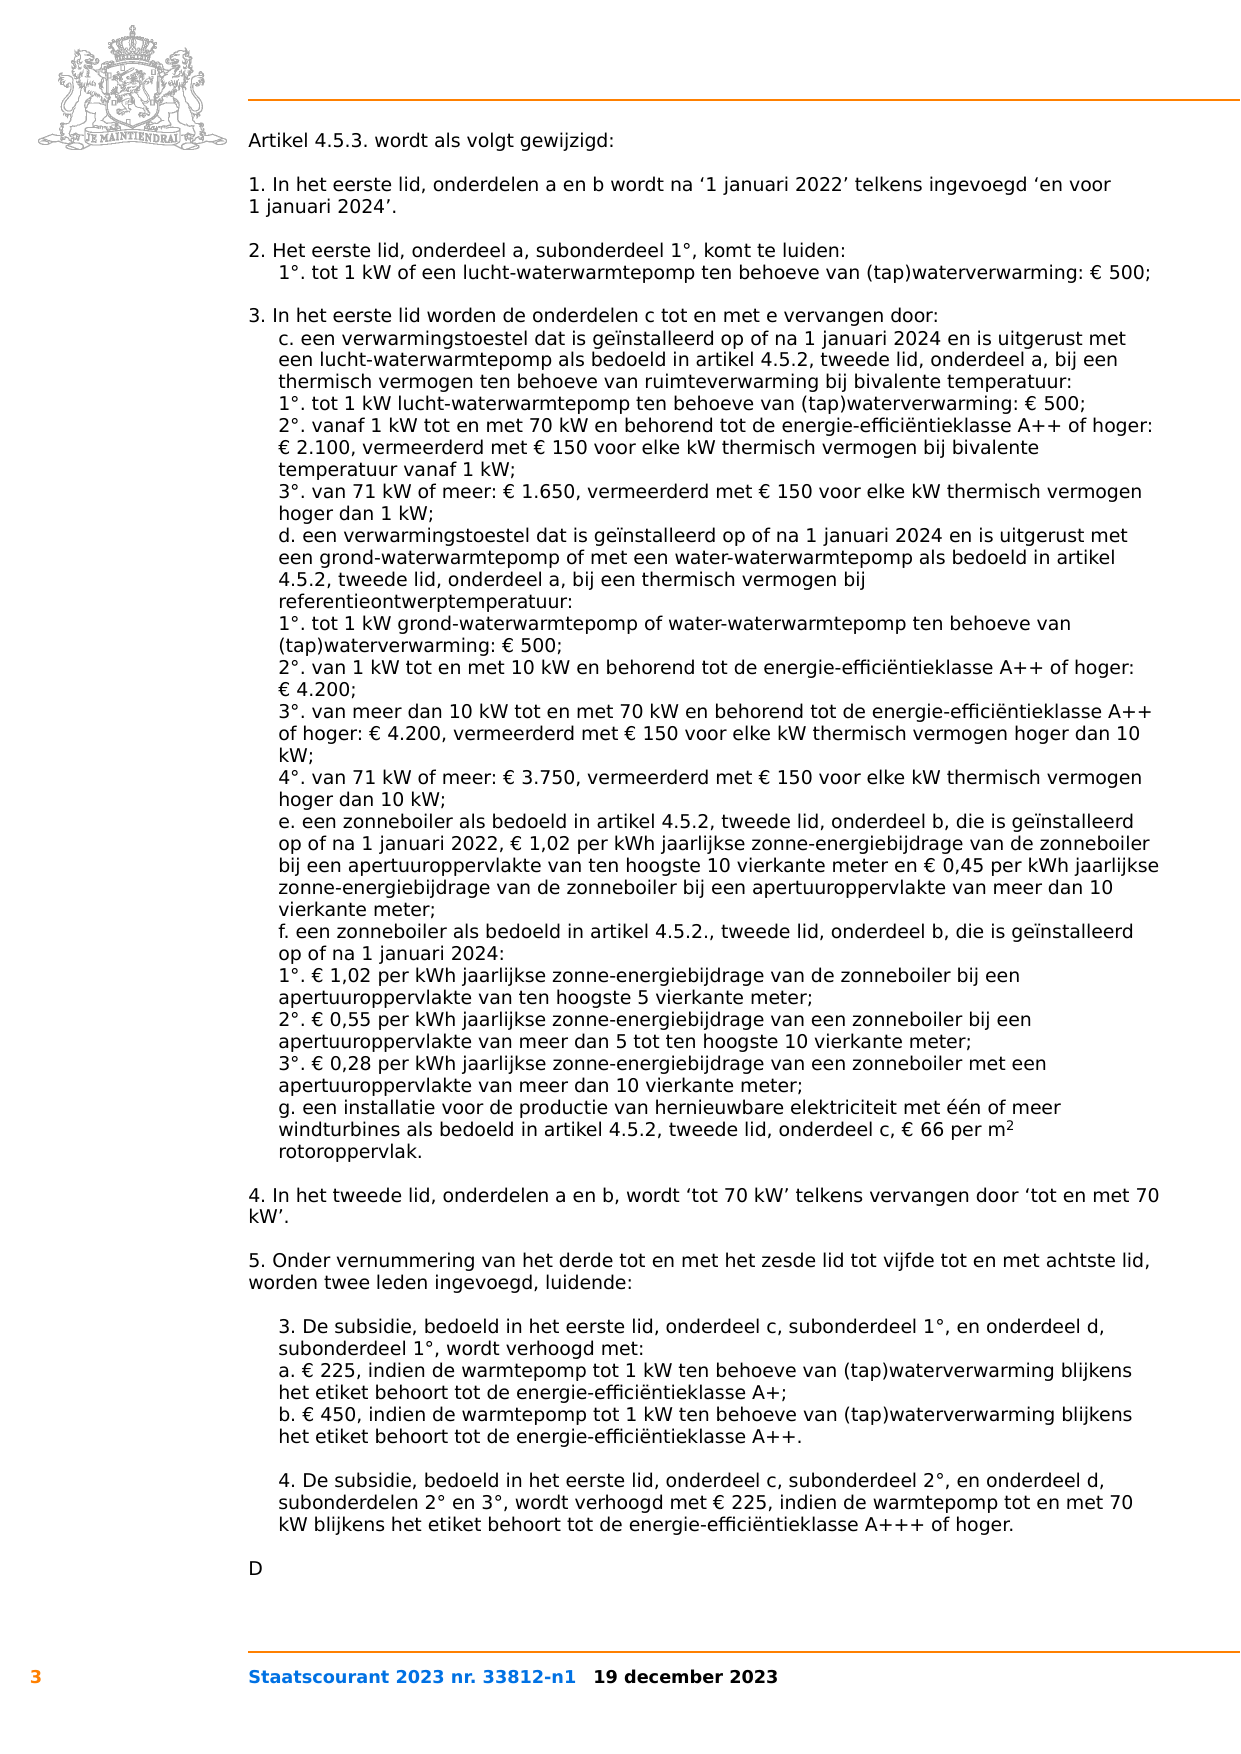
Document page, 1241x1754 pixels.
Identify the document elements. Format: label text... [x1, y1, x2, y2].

text 5. Onder vernummering van het derde tot en met het zesde lid tot vijfde tot en met achtste lid, worden twee leden ingevoegd, luidende: [248, 1250, 1163, 1294]
text 2. Het eerste lid, onderdeel a, subonderdeel 1°, komt te luiden: [248, 239, 1163, 262]
text b. € 450, indien de warmtepomp tot 1 kW ten behoeve van (tap)waterverwarming blijkens het etiket behoort tot de energie-efficiëntieklasse A++. [278, 1404, 1163, 1448]
text 1. In het eerste lid, onderdelen a en b wordt na ‘1 januari 2022’ telkens ingevoegd ‘en voor 1 januari 2024’. [248, 174, 1163, 218]
text Artikel 4.5.3. wordt als volgt gewijzigd: [248, 130, 1163, 152]
text 1°. tot 1 kW grond-waterwarmtepomp of water-waterwarmtepomp ten behoeve van (tap)waterverwarming: € 500; [278, 613, 1163, 657]
text 1°. € 1,02 per kWh jaarlijkse zonne-energiebijdrage van de zonneboiler bij een apertuuroppervlakte van ten hoogste 5 vierkante meter; [278, 965, 1163, 1009]
text e. een zonneboiler als bedoeld in artikel 4.5.2, tweede lid, onderdeel b, die is geïnstalleerd op of na 1 januari 2022, € 1,02 per kWh jaarlijkse zonne-energiebijdrage van de zonneboiler bij een apertuuroppervlakte van ten hoogste 10 vierkante meter en € 0,45 per kWh jaarlijkse zonne-energiebijdrage van de zonneboiler bij een apertuuroppervlakte van meer dan 10 vierkante meter; [278, 811, 1163, 921]
text 2°. vanaf 1 kW tot en met 70 kW en behorend tot de energie-efficiëntieklasse A++ of hoger: € 2.100, vermeerderd met € 150 voor elke kW thermisch vermogen bij bivalente temperatuur vanaf 1 kW; [278, 415, 1163, 481]
text 3. De subsidie, bedoeld in het eerste lid, onderdeel c, subonderdeel 1°, en onderdeel d, subonderdeel 1°, wordt verhoogd met: [278, 1316, 1163, 1360]
text f. een zonneboiler als bedoeld in artikel 4.5.2., tweede lid, onderdeel b, die is geïnstalleerd op of na 1 januari 2024: [278, 921, 1163, 965]
text 2°. van 1 kW tot en met 10 kW en behorend tot de energie-efficiëntieklasse A++ of hoger: € 4.200; [278, 657, 1163, 701]
text 4. De subsidie, bedoeld in het eerste lid, onderdeel c, subonderdeel 2°, en onderdeel d, subonderdelen 2° en 3°, wordt verhoogd met € 225, indien de warmtepomp tot en met 70 kW blijkens het etiket behoort tot de energie-efficiëntieklasse A+++ of hoger. [278, 1470, 1163, 1536]
text 2°. € 0,55 per kWh jaarlijkse zonne-energiebijdrage van een zonneboiler bij een apertuuroppervlakte van meer dan 5 tot ten hoogste 10 vierkante meter; [278, 1009, 1163, 1053]
text 1°. tot 1 kW of een lucht-waterwarmtepomp ten behoeve van (tap)waterverwarming: € 500; [278, 262, 1163, 283]
text 3°. van meer dan 10 kW tot en met 70 kW en behorend tot de energie-efficiëntieklasse A++ of hoger: € 4.200, vermeerderd met € 150 voor elke kW thermisch vermogen hoger dan 10 kW; [278, 701, 1163, 767]
text d. een verwarmingstoestel dat is geïnstalleerd op of na 1 januari 2024 en is uitgerust met een grond-waterwarmtepomp of met een water-waterwarmtepomp als bedoeld in artikel 4.5.2, tweede lid, onderdeel a, bij een thermisch vermogen bij referentieontwerptemperatuur: [278, 525, 1163, 613]
text a. € 225, indien de warmtepomp tot 1 kW ten behoeve van (tap)waterverwarming blijkens het etiket behoort tot de energie-efficiëntieklasse A+; [278, 1360, 1163, 1404]
picture [38, 25, 227, 150]
text D [248, 1558, 1163, 1580]
text 4. In het tweede lid, onderdelen a en b, wordt ‘tot 70 kW’ telkens vervangen door ‘tot en met 70 kW’. [248, 1184, 1163, 1228]
text g. een installatie voor de productie van hernieuwbare elektriciteit met één of meer windturbines als bedoeld in artikel 4.5.2, tweede lid, onderdeel c, € 66 per m2 rotoroppervlak. [278, 1097, 1163, 1163]
text 3°. van 71 kW of meer: € 1.650, vermeerderd met € 150 voor elke kW thermisch vermogen hoger dan 1 kW; [278, 481, 1163, 525]
text 3. In het eerste lid worden de onderdelen c tot en met e vervangen door: [248, 305, 1163, 327]
text c. een verwarmingstoestel dat is geïnstalleerd op of na 1 januari 2024 en is uitgerust met een lucht-waterwarmtepomp als bedoeld in artikel 4.5.2, tweede lid, onderdeel a, bij een thermisch vermogen ten behoeve van ruimteverwarming bij bivalente temperatuur: [278, 327, 1163, 393]
text 1°. tot 1 kW lucht-waterwarmtepomp ten behoeve van (tap)waterverwarming: € 500; [278, 393, 1163, 415]
text 4°. van 71 kW of meer: € 3.750, vermeerderd met € 150 voor elke kW thermisch vermogen hoger dan 10 kW; [278, 767, 1163, 811]
text 3°. € 0,28 per kWh jaarlijkse zonne-energiebijdrage van een zonneboiler met een apertuuroppervlakte van meer dan 10 vierkante meter; [278, 1053, 1163, 1097]
